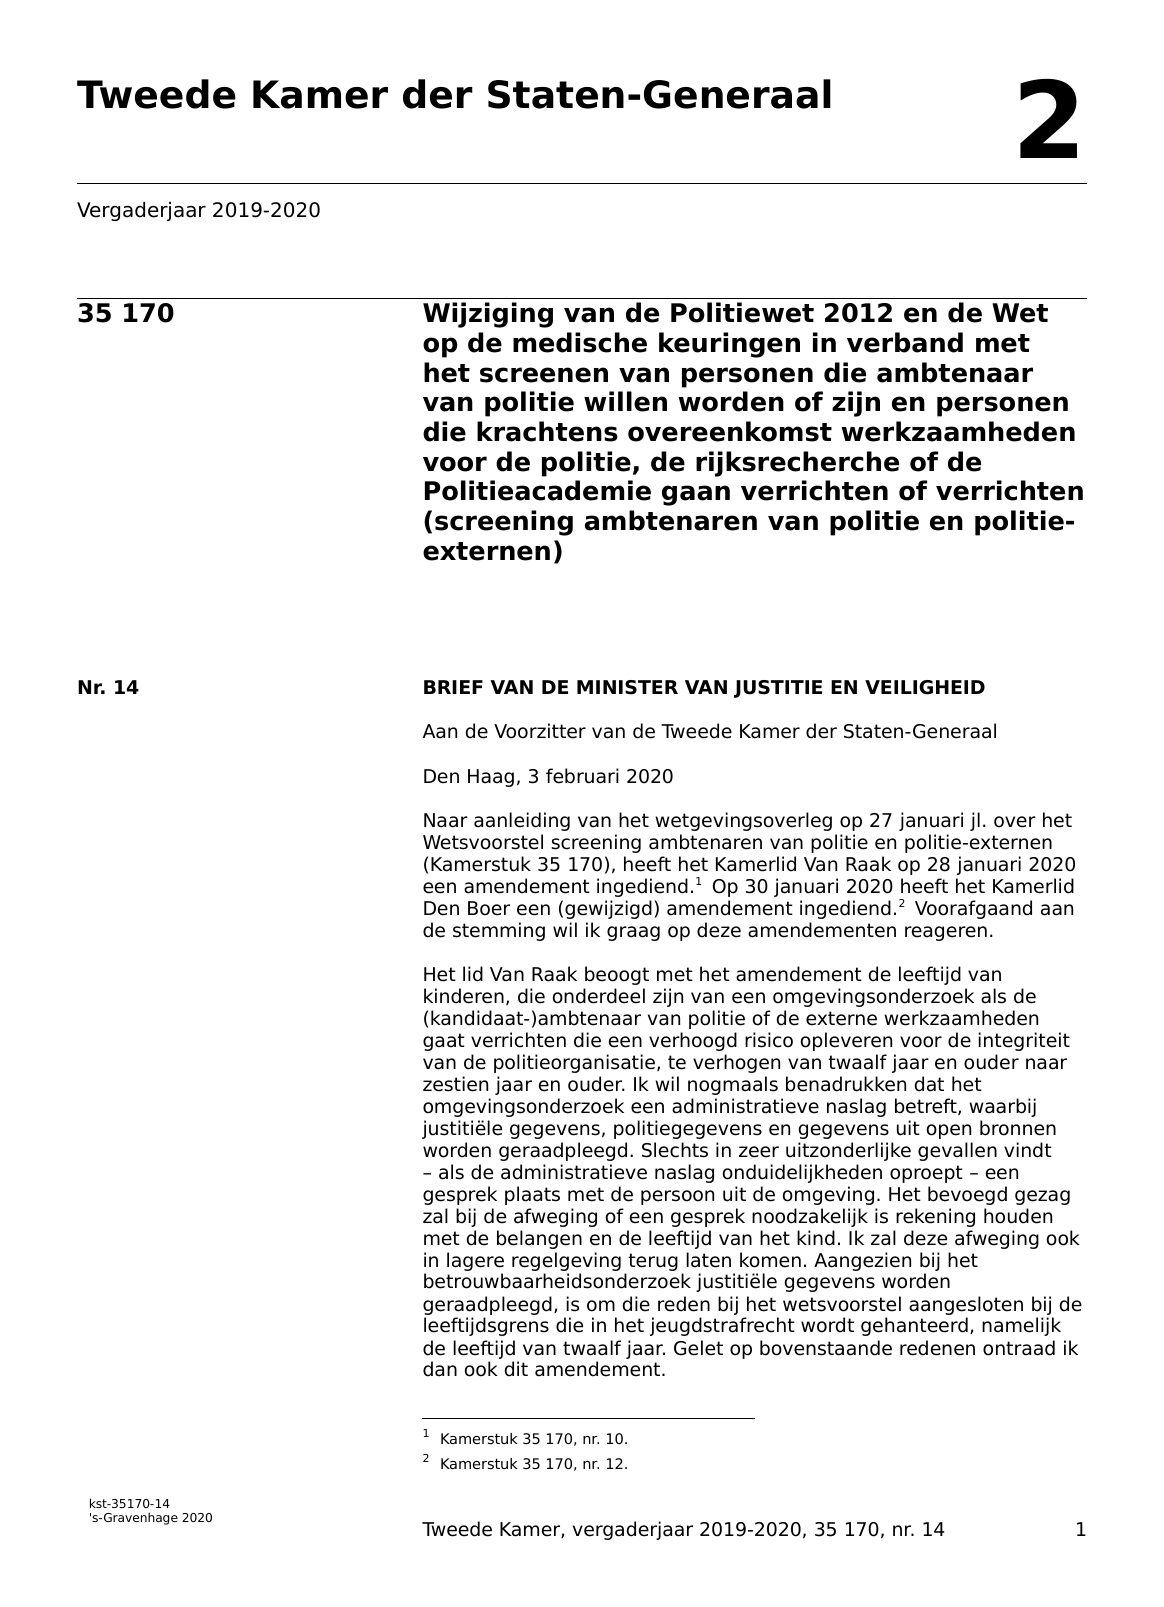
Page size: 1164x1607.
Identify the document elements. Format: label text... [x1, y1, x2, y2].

table_header 2 [886, 59, 1087, 183]
text Naar aanleiding van het wetgevingsoverleg op 27 januari jl. over het Wetsvoorstel screening ambtenaren van politie en politie-externen (Kamerstuk 35 170), heeft het Kamerlid Van Raak op 28 januari 2020 een amendement ingediend. Op 30 januari 2020 heeft het Kamerlid Den Boer een (gewijzigd) amendement ingediend. Voorafgaand aan de stemming wil ik graag op deze amendementen reageren. [422, 810, 1087, 942]
text 's-Gravenhage 2020 [88, 1511, 323, 1525]
subtitle 35 170 Wijziging van de Politiewet 2012 en de Wet op de medische keuringen in verband met het screenen van personen die ambtenaar van politie willen worden of zijn en personen die krachtens overeenkomst werkzaamheden voor de politie, de rijksrecherche of de Politieacademie gaan verrichten of verrichten (screening ambtenaren van politie en politie-externen) [77, 299, 1087, 566]
subtitle Nr. 14 BRIEF VAN DE MINISTER VAN JUSTITIE EN VEILIGHEID [77, 677, 1087, 699]
table_cell Vergaderjaar 2019-2020 [77, 184, 1087, 298]
text kst-35170-14 [88, 1497, 323, 1511]
text Den Haag, 3 februari 2020 [422, 766, 1087, 787]
table_header Tweede Kamer der Staten-Generaal [77, 59, 886, 183]
text Aan de Voorzitter van de Tweede Kamer der Staten-Generaal [422, 721, 1087, 743]
text Het lid Van Raak beoogt met het amendement de leeftijd van kinderen, die onderdeel zijn van een omgevingsonderzoek als de (kandidaat-)ambtenaar van politie of de externe werkzaamheden gaat verrichten die een verhoogd risico opleveren voor de integriteit van de politieorganisatie, te verhogen van twaalf jaar en ouder naar zestien jaar en ouder. Ik wil nogmaals benadrukken dat het omgevingsonderzoek een administratieve naslag betreft, waarbij justitiële gegevens, politiegegevens en gegevens uit open bronnen worden geraadpleegd. Slechts in zeer uitzonderlijke gevallen vindt – als de administratieve naslag onduidelijkheden oproept – een gesprek plaats met de persoon uit de omgeving. Het bevoegd gezag zal bij de afweging of een gesprek noodzakelijk is rekening houden met de belangen en de leeftijd van het kind. Ik zal deze afweging ook in lagere regelgeving terug laten komen. Aangezien bij het betrouwbaarheidsonderzoek justitiële gegevens worden geraadpleegd, is om die reden bij het wetsvoorstel aangesloten bij de leeftijdsgrens die in het jeugdstrafrecht wordt gehanteerd, namelijk de leeftijd van twaalf jaar. Gelet op bovenstaande redenen ontraad ik dan ook dit amendement. [422, 964, 1087, 1381]
text Kamerstuk 35 170, nr. 10. [422, 1427, 1087, 1449]
text Kamerstuk 35 170, nr. 12. [422, 1452, 1087, 1474]
